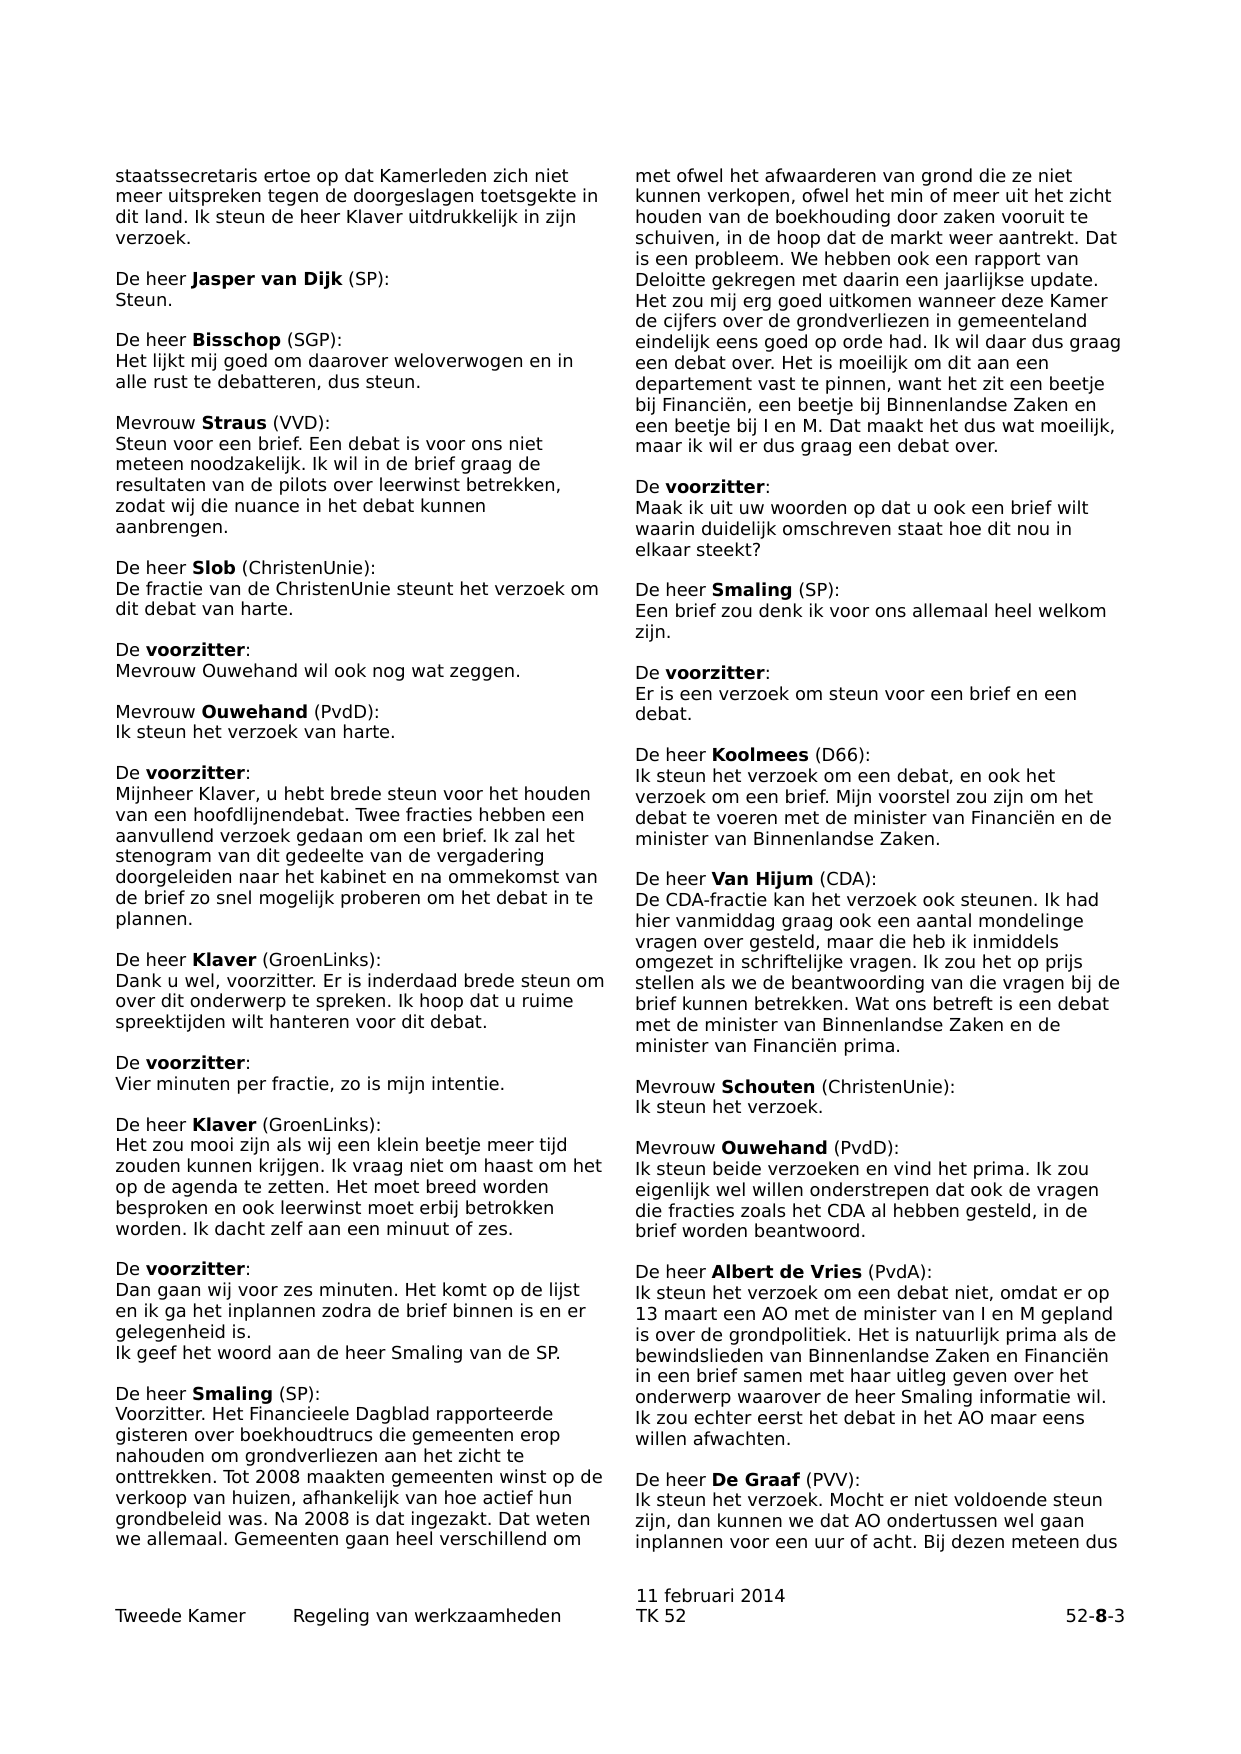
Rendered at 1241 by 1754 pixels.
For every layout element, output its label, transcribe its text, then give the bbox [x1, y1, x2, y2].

text De CDA-fractie kan het verzoek ook steunen. Ik had hier vanmiddag graag ook een aantal mondelinge vragen over gesteld, maar die heb ik inmiddels omgezet in schriftelijke vragen. Ik zou het op prijs stellen als we de beantwoording van die vragen bij de brief kunnen betrekken. Wat ons betreft is een debat met de minister van Binnenlandse Zaken en de minister van Financiën prima. [635, 890, 1125, 1056]
text Ik steun het verzoek. [635, 1097, 1125, 1118]
text Ik steun het verzoek van harte. [115, 722, 605, 743]
text Mevrouw Ouwehand wil ook nog wat zeggen. [115, 661, 605, 681]
text De heer Smaling (SP): [635, 580, 1125, 601]
text Het zou mooi zijn als wij een klein beetje meer tijd zouden kunnen krijgen. Ik vraag niet om haast om het op de agenda te zetten. Het moet breed worden besproken en ook leerwinst moet erbij betrokken worden. Ik dacht zelf aan een minuut of zes. [115, 1135, 605, 1239]
text De heer Jasper van Dijk (SP): [115, 269, 605, 289]
text Maak ik uit uw woorden op dat u ook een brief wilt waarin duidelijk omschreven staat hoe dit nou in elkaar steekt? [635, 498, 1125, 560]
text De heer Van Hijum (CDA): [635, 869, 1125, 890]
text Een brief zou denk ik voor ons allemaal heel welkom zijn. [635, 601, 1125, 643]
text De voorzitter: [115, 763, 605, 784]
text Steun. [115, 289, 605, 310]
text De heer Koolmees (D66): [635, 745, 1125, 766]
text De heer De Graaf (PVV): [635, 1469, 1125, 1490]
text Mevrouw Ouwehand (PvdD): [115, 701, 605, 722]
text De fractie van de ChristenUnie steunt het verzoek om dit debat van harte. [115, 578, 605, 620]
text De heer Klaver (GroenLinks): [115, 1114, 605, 1135]
text De heer Albert de Vries (PvdA): [635, 1262, 1125, 1283]
text Ik steun het verzoek om een debat niet, omdat er op 13 maart een AO met de minister van I en M gepland is over de grondpolitiek. Het is natuurlijk prima als de bewindslieden van Binnenlandse Zaken en Financiën in een brief samen met haar uitleg geven over het onderwerp waarover de heer Smaling informatie wil. Ik zou echter eerst het debat in het AO maar eens willen afwachten. [635, 1283, 1125, 1449]
text Mijnheer Klaver, u hebt brede steun voor het houden van een hoofdlijnendebat. Twee fracties hebben een aanvullend verzoek gedaan om een brief. Ik zal het stenogram van dit gedeelte van de vergadering doorgeleiden naar het kabinet en na ommekomst van de brief zo snel mogelijk proberen om het debat in te plannen. [115, 784, 605, 929]
text De heer Bisschop (SGP): [115, 330, 605, 351]
text Mevrouw Schouten (ChristenUnie): [635, 1076, 1125, 1097]
text De heer Smaling (SP): [115, 1383, 605, 1404]
text De voorzitter: [115, 1259, 605, 1280]
text Mevrouw Straus (VVD): [115, 413, 605, 433]
text De voorzitter: [115, 640, 605, 661]
text Vier minuten per fractie, zo is mijn intentie. [115, 1073, 605, 1094]
text De voorzitter: [635, 663, 1125, 683]
text Dan gaan wij voor zes minuten. Het komt op de lijst en ik ga het inplannen zodra de brief binnen is en er gelegenheid is. [115, 1280, 605, 1342]
text Ik steun het verzoek. Mocht er niet voldoende steun zijn, dan kunnen we dat AO ondertussen wel gaan inplannen voor een uur of acht. Bij dezen meteen dus [635, 1490, 1125, 1553]
text Het lijkt mij goed om daarover weloverwogen en in alle rust te debatteren, dus steun. [115, 351, 605, 393]
text Voorzitter. Het Financieele Dagblad rapporteerde gisteren over boekhoudtrucs die gemeenten erop nahouden om grondverliezen aan het zicht te onttrekken. Tot 2008 maakten gemeenten winst op de verkoop van huizen, afhankelijk van hoe actief hun grondbeleid was. Na 2008 is dat ingezakt. Dat weten we allemaal. Gemeenten gaan heel verschillend om [115, 1404, 605, 1550]
text Dank u wel, voorzitter. Er is inderdaad brede steun om over dit onderwerp te spreken. Ik hoop dat u ruime spreektijden wilt hanteren voor dit debat. [115, 970, 605, 1033]
text De heer Slob (ChristenUnie): [115, 557, 605, 578]
text De voorzitter: [635, 477, 1125, 498]
text Steun voor een brief. Een debat is voor ons niet meteen noodzakelijk. Ik wil in de brief graag de resultaten van de pilots over leerwinst betrekken, zodat wij die nuance in het debat kunnen aanbrengen. [115, 433, 605, 537]
text Ik steun beide verzoeken en vind het prima. Ik zou eigenlijk wel willen onderstrepen dat ook de vragen die fracties zoals het CDA al hebben gesteld, in de brief worden beantwoord. [635, 1159, 1125, 1242]
text De voorzitter: [115, 1053, 605, 1073]
text Ik geef het woord aan de heer Smaling van de SP. [115, 1342, 605, 1363]
text Mevrouw Ouwehand (PvdD): [635, 1138, 1125, 1159]
text De heer Klaver (GroenLinks): [115, 949, 605, 970]
text Er is een verzoek om steun voor een brief en een debat. [635, 683, 1125, 725]
text Ik steun het verzoek om een debat, en ook het verzoek om een brief. Mijn voorstel zou zijn om het debat te voeren met de minister van Financiën en de minister van Binnenlandse Zaken. [635, 766, 1125, 849]
text met ofwel het afwaarderen van grond die ze niet kunnen verkopen, ofwel het min of meer uit het zicht houden van de boekhouding door zaken vooruit te schuiven, in de hoop dat de markt weer aantrekt. Dat is een probleem. We hebben ook een rapport van Deloitte gekregen met daarin een jaarlijkse update. Het zou mij erg goed uitkomen wanneer deze Kamer de cijfers over de grondverliezen in gemeenteland eindelijk eens goed op orde had. Ik wil daar dus graag een debat over. Het is moeilijk om dit aan een departement vast te pinnen, want het zit een beetje bij Financiën, een beetje bij Binnenlandse Zaken en een beetje bij I en M. Dat maakt het dus wat moeilijk, maar ik wil er dus graag een debat over. [635, 165, 1125, 457]
text staatssecretaris ertoe op dat Kamerleden zich niet meer uitspreken tegen de doorgeslagen toetsgekte in dit land. Ik steun de heer Klaver uitdrukkelijk in zijn verzoek. [115, 165, 605, 249]
